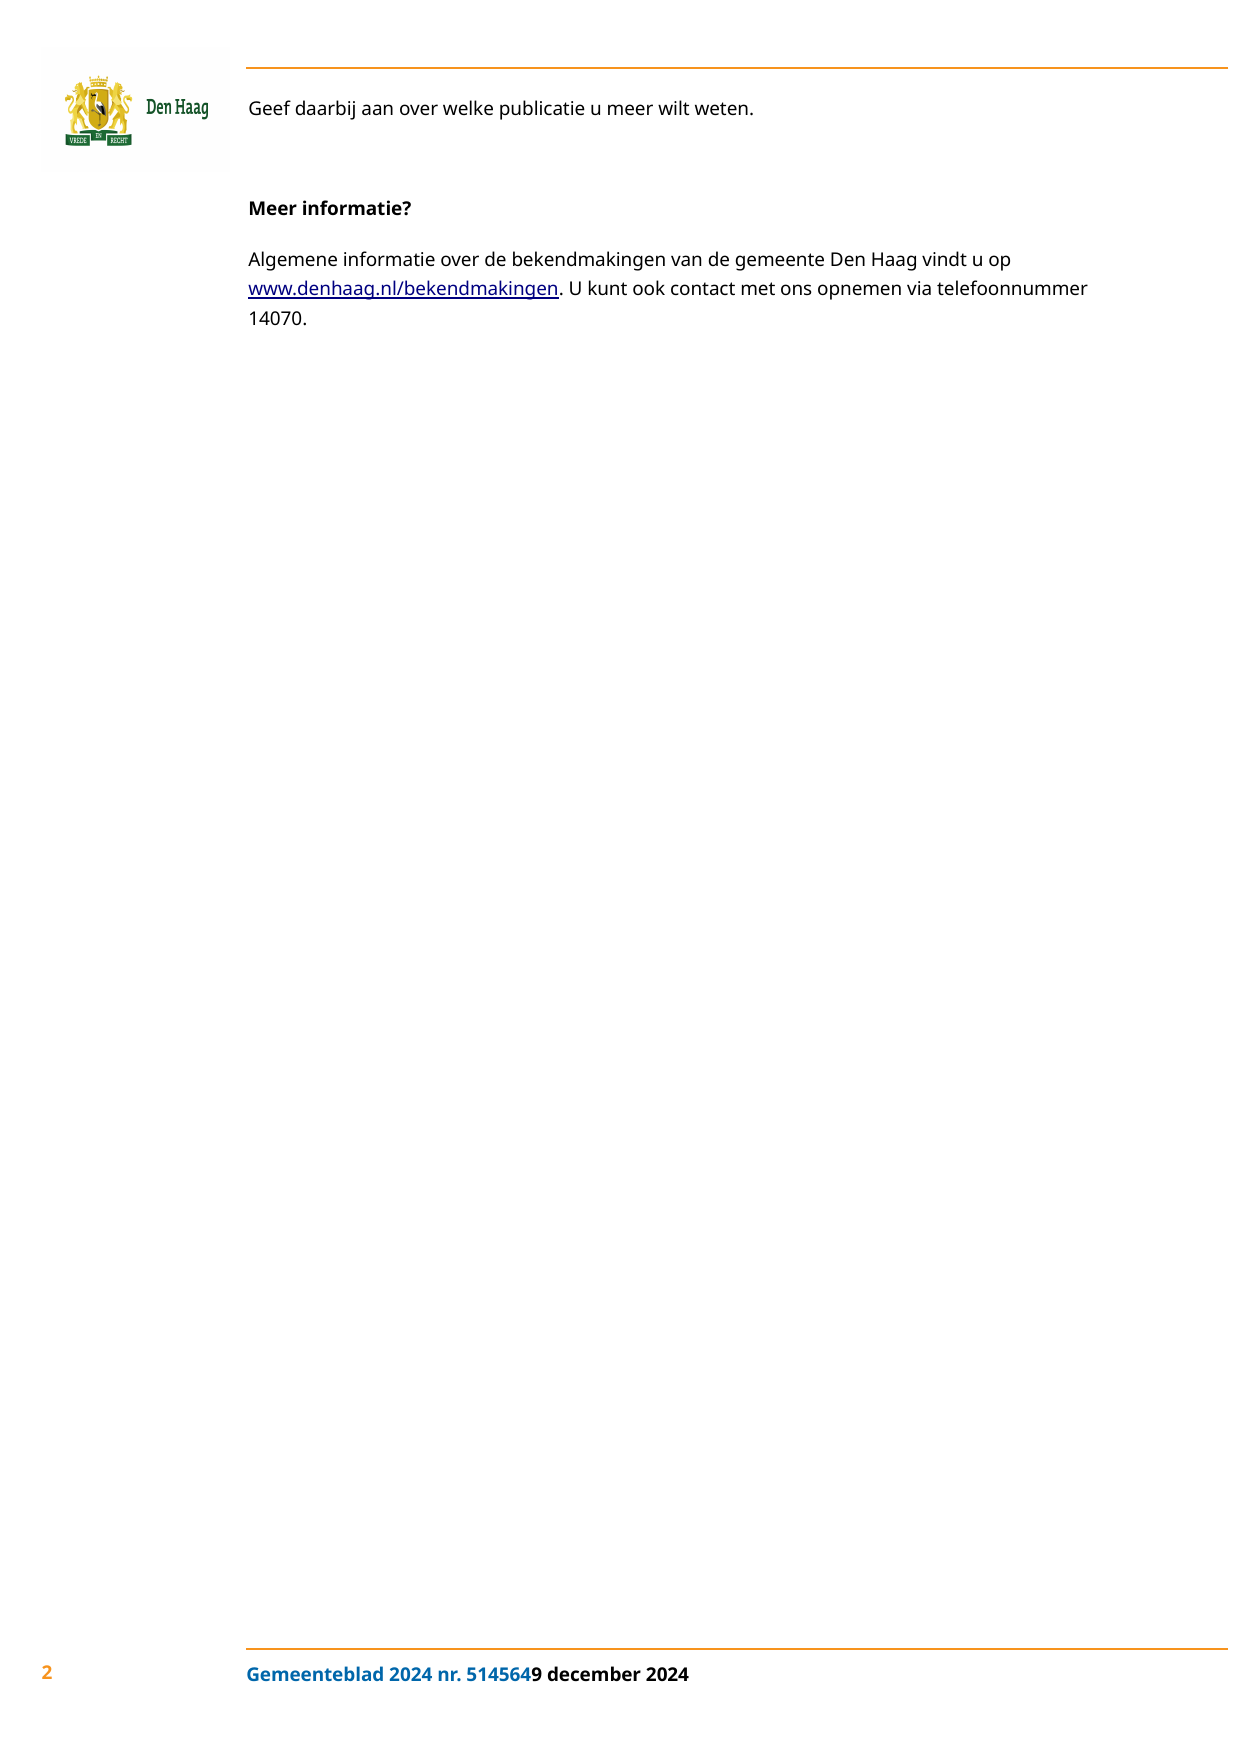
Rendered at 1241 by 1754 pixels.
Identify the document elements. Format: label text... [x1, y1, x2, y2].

text Geef daarbij aan over welke publicatie u meer wilt weten. [248, 95, 1152, 121]
text Algemene informatie over de bekendmakingen van de gemeente Den Haag vindt u op www.denhaag.nl/bekendmakingen. U kunt ook contact met ons opnemen via telefoonnummer 14070. [248, 246, 1152, 331]
picture [41, 47, 231, 172]
text Meer informatie? [248, 196, 1152, 221]
